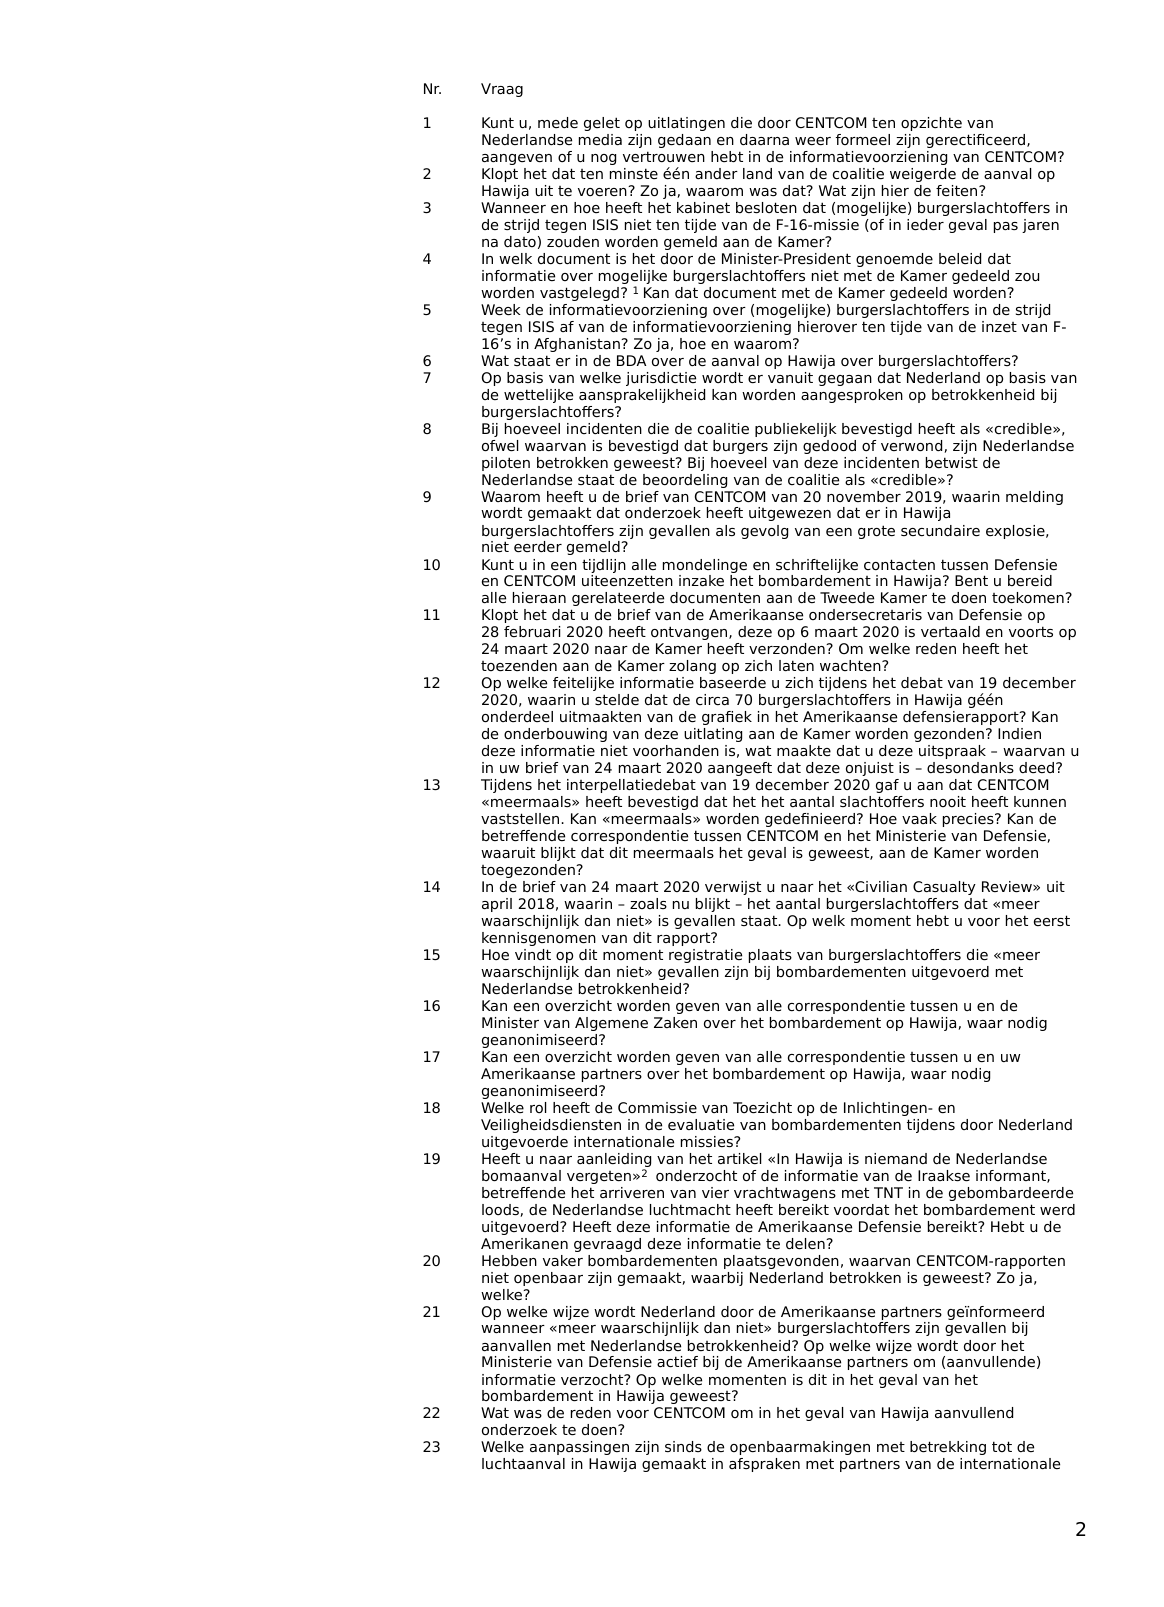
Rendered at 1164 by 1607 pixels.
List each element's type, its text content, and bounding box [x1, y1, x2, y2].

table_cell 4 [422, 251, 475, 302]
table_cell 13 [422, 777, 475, 879]
table_cell Hoe vindt op dit moment registratie plaats van burgerslachtoffers die «meer waarschijnlijk dan niet» gevallen zijn bij bombardementen uitgevoerd met Nederlandse betrokkenheid? [475, 947, 1087, 998]
table_cell Week de informatievoorziening over (mogelijke) burgerslachtoffers in de strijd tegen ISIS af van de informatievoorziening hierover ten tijde van de inzet van F-16’s in Afghanistan? Zo ja, hoe en waarom? [475, 302, 1087, 353]
table_cell Waarom heeft u de brief van CENTCOM van 20 november 2019, waarin melding wordt gemaakt dat onderzoek heeft uitgewezen dat er in Hawija burgerslachtoffers zijn gevallen als gevolg van een grote secundaire explosie, niet eerder gemeld? [475, 489, 1087, 556]
table_cell Op basis van welke jurisdictie wordt er vanuit gegaan dat Nederland op basis van de wettelijke aansprakelijkheid kan worden aangesproken op betrokkenheid bij burgerslachtoffers? [475, 370, 1087, 421]
table_cell Heeft u naar aanleiding van het artikel «In Hawija is niemand de Nederlandse bomaanval vergeten»2 onderzocht of de informatie van de Iraakse informant, betreffende het arriveren van vier vrachtwagens met TNT in de gebombardeerde loods, de Nederlandse luchtmacht heeft bereikt voordat het bombardement werd uitgevoerd? Heeft deze informatie de Amerikaanse Defensie bereikt? Hebt u de Amerikanen gevraagd deze informatie te delen? [475, 1151, 1087, 1252]
table_cell In de brief van 24 maart 2020 verwijst u naar het «Civilian Casualty Review» uit april 2018, waarin – zoals nu blijkt – het aantal burgerslachtoffers dat «meer waarschijnlijk dan niet» is gevallen staat. Op welk moment hebt u voor het eerst kennisgenomen van dit rapport? [475, 879, 1087, 947]
table_cell 8 [422, 421, 475, 488]
table_cell Klopt het dat ten minste één ander land van de coalitie weigerde de aanval op Hawija uit te voeren? Zo ja, waarom was dat? Wat zijn hier de feiten? [475, 166, 1087, 200]
table_cell 18 [422, 1100, 475, 1151]
table_cell 5 [422, 302, 475, 353]
table_cell 15 [422, 947, 475, 998]
table_cell [422, 98, 475, 115]
table_cell Kan een overzicht worden geven van alle correspondentie tussen u en uw Amerikaanse partners over het bombardement op Hawija, waar nodig geanonimiseerd? [475, 1049, 1087, 1100]
table_cell Klopt het dat u de brief van de Amerikaanse ondersecretaris van Defensie op 28 februari 2020 heeft ontvangen, deze op 6 maart 2020 is vertaald en voorts op 24 maart 2020 naar de Kamer heeft verzonden? Om welke reden heeft het toezenden aan de Kamer zolang op zich laten wachten? [475, 607, 1087, 675]
table_cell Kunt u, mede gelet op uitlatingen die door CENTCOM ten opzichte van Nederlandse media zijn gedaan en daarna weer formeel zijn gerectificeerd, aangeven of u nog vertrouwen hebt in de informatievoorziening van CENTCOM? [475, 115, 1087, 166]
table_cell Wanneer en hoe heeft het kabinet besloten dat (mogelijke) burgerslachtoffers in de strijd tegen ISIS niet ten tijde van de F-16-missie (of in ieder geval pas jaren na dato) zouden worden gemeld aan de Kamer? [475, 200, 1087, 251]
table_cell [475, 98, 1087, 115]
table_cell Tijdens het interpellatiedebat van 19 december 2020 gaf u aan dat CENTCOM «meermaals» heeft bevestigd dat het het aantal slachtoffers nooit heeft kunnen vaststellen. Kan «meermaals» worden gedefinieerd? Hoe vaak precies? Kan de betreffende correspondentie tussen CENTCOM en het Ministerie van Defensie, waaruit blijkt dat dit meermaals het geval is geweest, aan de Kamer worden toegezonden? [475, 777, 1087, 879]
table_cell 6 [422, 353, 475, 369]
table_cell Wat was de reden voor CENTCOM om in het geval van Hawija aanvullend onderzoek te doen? [475, 1405, 1087, 1439]
table_cell In welk document is het door de Minister-President genoemde beleid dat informatie over mogelijke burgerslachtoffers niet met de Kamer gedeeld zou worden vastgelegd? 1Kan dat document met de Kamer gedeeld worden? [475, 251, 1087, 302]
table_cell 23 [422, 1439, 475, 1473]
table_cell 14 [422, 879, 475, 947]
table_cell 1 [422, 115, 475, 166]
table_cell 19 [422, 1151, 475, 1252]
table_cell Kunt u in een tijdlijn alle mondelinge en schriftelijke contacten tussen Defensie en CENTCOM uiteenzetten inzake het bombardement in Hawija? Bent u bereid alle hieraan gerelateerde documenten aan de Tweede Kamer te doen toekomen? [475, 556, 1087, 607]
table_cell 20 [422, 1253, 475, 1303]
table_cell 7 [422, 370, 475, 421]
table_cell 22 [422, 1405, 475, 1439]
table_cell Hebben vaker bombardementen plaatsgevonden, waarvan CENTCOM-rapporten niet openbaar zijn gemaakt, waarbij Nederland betrokken is geweest? Zo ja, welke? [475, 1253, 1087, 1303]
table_cell 3 [422, 200, 475, 251]
table_cell Welke rol heeft de Commissie van Toezicht op de Inlichtingen- en Veiligheidsdiensten in de evaluatie van bombardementen tijdens door Nederland uitgevoerde internationale missies? [475, 1100, 1087, 1151]
table_cell 10 [422, 556, 475, 607]
table_cell Kan een overzicht worden geven van alle correspondentie tussen u en de Minister van Algemene Zaken over het bombardement op Hawija, waar nodig geanonimiseerd? [475, 998, 1087, 1049]
table_cell Wat staat er in de BDA over de aanval op Hawija over burgerslachtoffers? [475, 353, 1087, 369]
table_cell Op welke feitelijke informatie baseerde u zich tijdens het debat van 19 december 2020, waarin u stelde dat de circa 70 burgerslachtoffers in Hawija géén onderdeel uitmaakten van de grafiek in het Amerikaanse defensierapport? Kan de onderbouwing van deze uitlating aan de Kamer worden gezonden? Indien deze informatie niet voorhanden is, wat maakte dat u deze uitspraak – waarvan u in uw brief van 24 maart 2020 aangeeft dat deze onjuist is – desondanks deed? [475, 675, 1087, 777]
table_header Vraag [475, 81, 1087, 98]
table_header Nr. [422, 81, 475, 98]
table_cell Welke aanpassingen zijn sinds de openbaarmakingen met betrekking tot de luchtaanval in Hawija gemaakt in afspraken met partners van de internationale [475, 1439, 1087, 1473]
table_cell Op welke wijze wordt Nederland door de Amerikaanse partners geïnformeerd wanneer «meer waarschijnlijk dan niet» burgerslachtoffers zijn gevallen bij aanvallen met Nederlandse betrokkenheid? Op welke wijze wordt door het Ministerie van Defensie actief bij de Amerikaanse partners om (aanvullende) informatie verzocht? Op welke momenten is dit in het geval van het bombardement in Hawija geweest? [475, 1304, 1087, 1405]
table_cell 12 [422, 675, 475, 777]
table_cell 21 [422, 1304, 475, 1405]
table_cell 9 [422, 489, 475, 556]
table_cell 11 [422, 607, 475, 675]
table_cell 16 [422, 998, 475, 1049]
table_cell Bij hoeveel incidenten die de coalitie publiekelijk bevestigd heeft als «credible», ofwel waarvan is bevestigd dat burgers zijn gedood of verwond, zijn Nederlandse piloten betrokken geweest? Bij hoeveel van deze incidenten betwist de Nederlandse staat de beoordeling van de coalitie als «credible»? [475, 421, 1087, 488]
table_cell 2 [422, 166, 475, 200]
table_cell 17 [422, 1049, 475, 1100]
